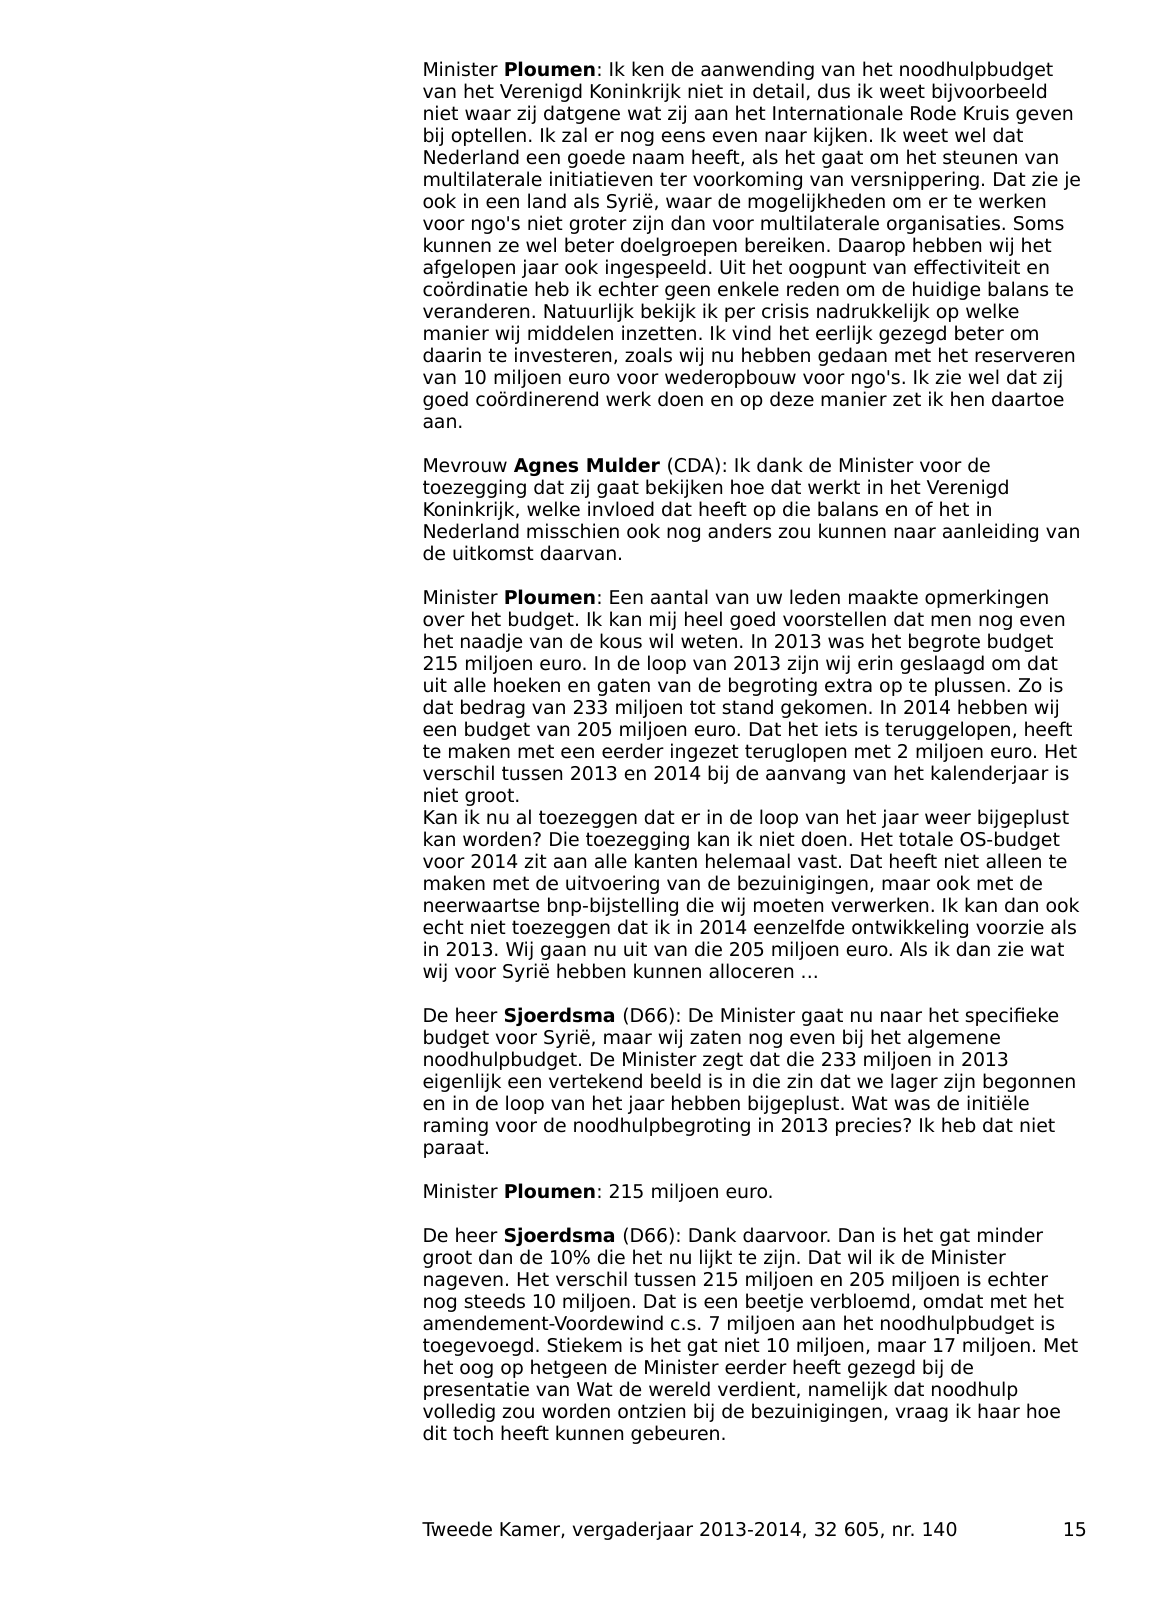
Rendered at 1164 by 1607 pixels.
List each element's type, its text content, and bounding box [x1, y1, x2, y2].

text Minister Ploumen: Ik ken de aanwending van het noodhulpbudget van het Verenigd Koninkrijk niet in detail, dus ik weet bijvoorbeeld niet waar zij datgene wat zij aan het Internationale Rode Kruis geven bij optellen. Ik zal er nog eens even naar kijken. Ik weet wel dat Nederland een goede naam heeft, als het gaat om het steunen van multilaterale initiatieven ter voorkoming van versnippering. Dat zie je ook in een land als Syrië, waar de mogelijkheden om er te werken voor ngo's niet groter zijn dan voor multilaterale organisaties. Soms kunnen ze wel beter doelgroepen bereiken. Daarop hebben wij het afgelopen jaar ook ingespeeld. Uit het oogpunt van effectiviteit en coördinatie heb ik echter geen enkele reden om de huidige balans te veranderen. Natuurlijk bekijk ik per crisis nadrukkelijk op welke manier wij middelen inzetten. Ik vind het eerlijk gezegd beter om daarin te investeren, zoals wij nu hebben gedaan met het reserveren van 10 miljoen euro voor wederopbouw voor ngo's. Ik zie wel dat zij goed coördinerend werk doen en op deze manier zet ik hen daartoe aan. [422, 59, 1087, 433]
text De heer Sjoerdsma (D66): Dank daarvoor. Dan is het gat minder groot dan de 10% die het nu lijkt te zijn. Dat wil ik de Minister nageven. Het verschil tussen 215 miljoen en 205 miljoen is echter nog steeds 10 miljoen. Dat is een beetje verbloemd, omdat met het amendement-Voordewind c.s. 7 miljoen aan het noodhulpbudget is toegevoegd. Stiekem is het gat niet 10 miljoen, maar 17 miljoen. Met het oog op hetgeen de Minister eerder heeft gezegd bij de presentatie van Wat de wereld verdient, namelijk dat noodhulp volledig zou worden ontzien bij de bezuinigingen, vraag ik haar hoe dit toch heeft kunnen gebeuren. [422, 1225, 1087, 1445]
text Mevrouw Agnes Mulder (CDA): Ik dank de Minister voor de toezegging dat zij gaat bekijken hoe dat werkt in het Verenigd Koninkrijk, welke invloed dat heeft op die balans en of het in Nederland misschien ook nog anders zou kunnen naar aanleiding van de uitkomst daarvan. [422, 455, 1087, 565]
text Kan ik nu al toezeggen dat er in de loop van het jaar weer bijgeplust kan worden? Die toezegging kan ik niet doen. Het totale OS-budget voor 2014 zit aan alle kanten helemaal vast. Dat heeft niet alleen te maken met de uitvoering van de bezuinigingen, maar ook met de neerwaartse bnp-bijstelling die wij moeten verwerken. Ik kan dan ook echt niet toezeggen dat ik in 2014 eenzelfde ontwikkeling voorzie als in 2013. Wij gaan nu uit van die 205 miljoen euro. Als ik dan zie wat wij voor Syrië hebben kunnen alloceren ... [422, 807, 1087, 983]
text Minister Ploumen: Een aantal van uw leden maakte opmerkingen over het budget. Ik kan mij heel goed voorstellen dat men nog even het naadje van de kous wil weten. In 2013 was het begrote budget 215 miljoen euro. In de loop van 2013 zijn wij erin geslaagd om dat uit alle hoeken en gaten van de begroting extra op te plussen. Zo is dat bedrag van 233 miljoen tot stand gekomen. In 2014 hebben wij een budget van 205 miljoen euro. Dat het iets is teruggelopen, heeft te maken met een eerder ingezet teruglopen met 2 miljoen euro. Het verschil tussen 2013 en 2014 bij de aanvang van het kalenderjaar is niet groot. [422, 587, 1087, 807]
text De heer Sjoerdsma (D66): De Minister gaat nu naar het specifieke budget voor Syrië, maar wij zaten nog even bij het algemene noodhulpbudget. De Minister zegt dat die 233 miljoen in 2013 eigenlijk een vertekend beeld is in die zin dat we lager zijn begonnen en in de loop van het jaar hebben bijgeplust. Wat was de initiële raming voor de noodhulpbegroting in 2013 precies? Ik heb dat niet paraat. [422, 1005, 1087, 1159]
text Minister Ploumen: 215 miljoen euro. [422, 1181, 1087, 1203]
